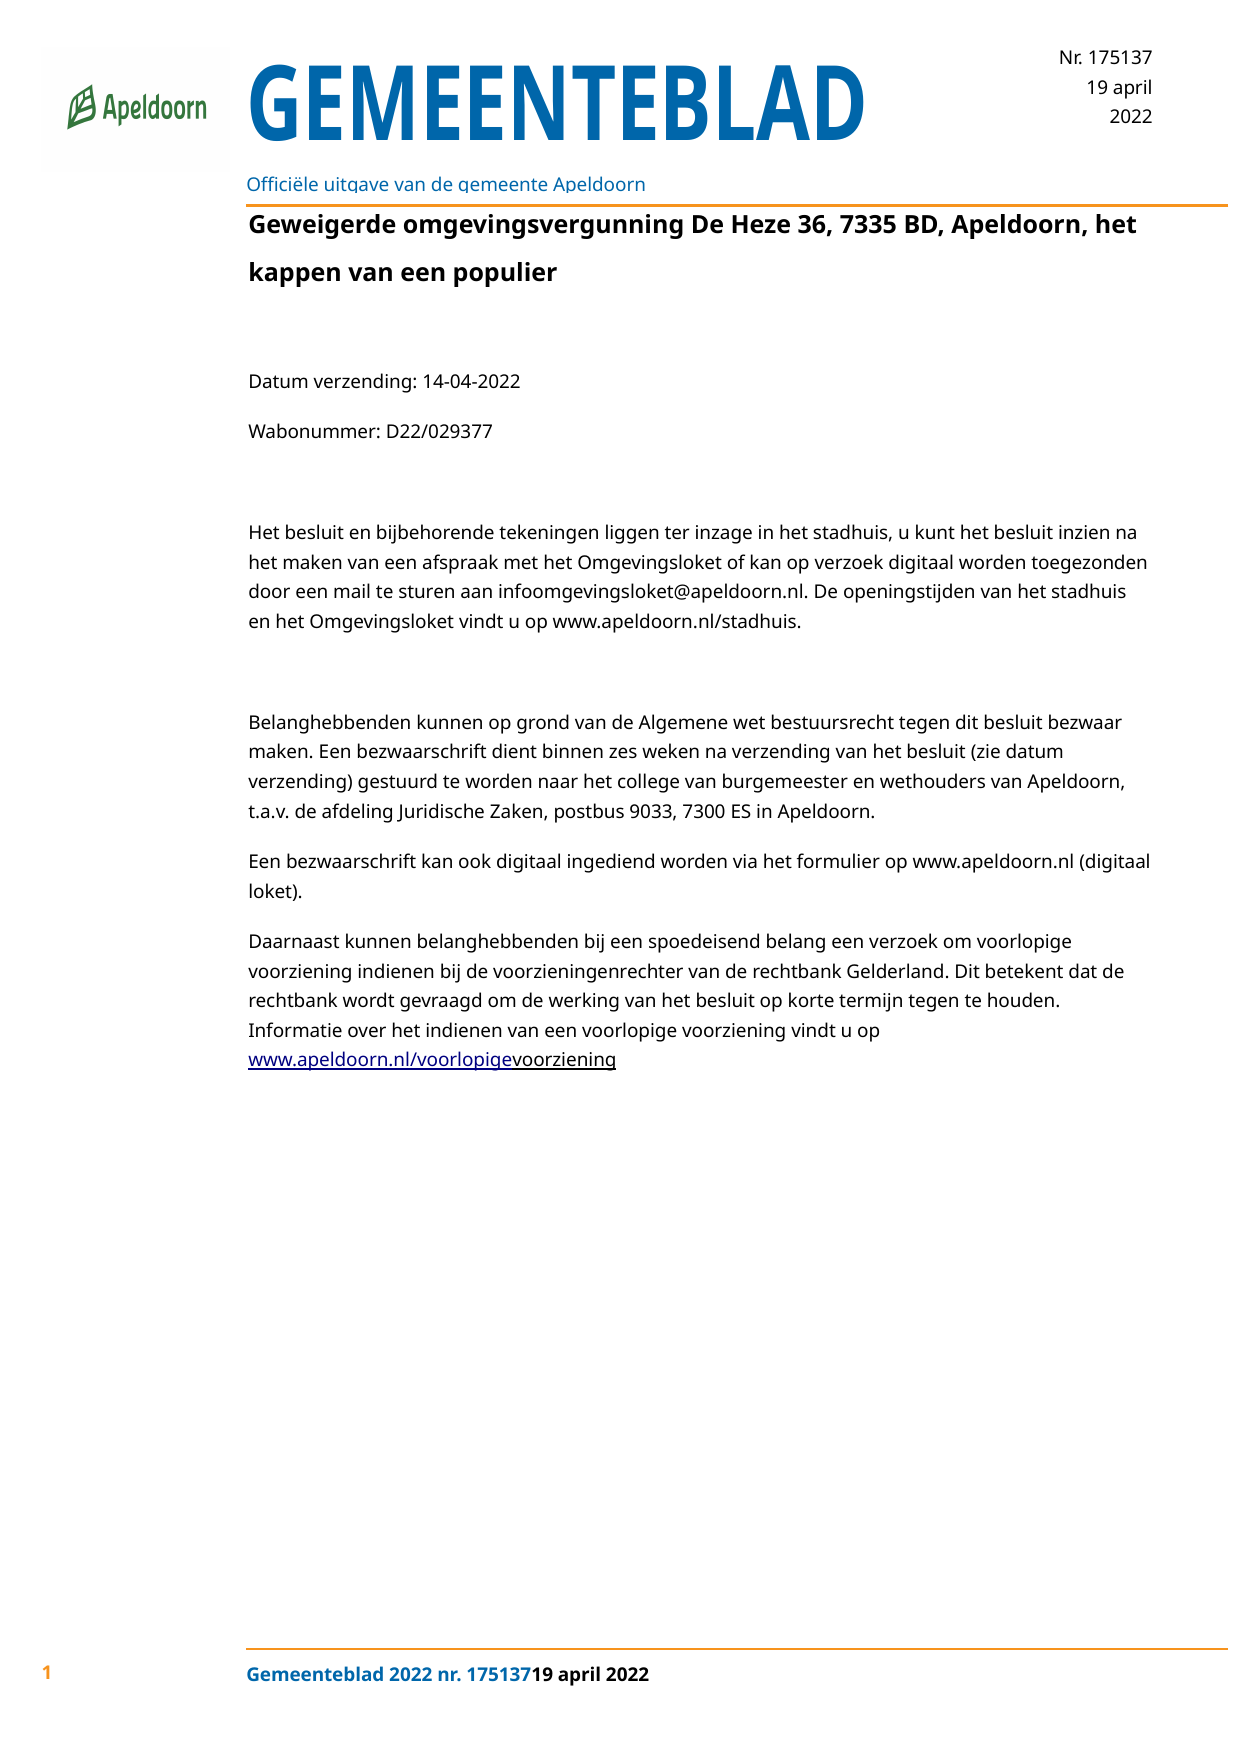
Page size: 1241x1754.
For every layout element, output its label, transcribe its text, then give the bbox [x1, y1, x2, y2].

text Belanghebbenden kunnen op grond van de Algemene wet bestuursrecht tegen dit besluit bezwaar maken. Een bezwaarschrift dient binnen zes weken na verzending van het besluit (zie datum verzending) gestuurd te worden naar het college van burgemeester en wethouders van Apeldoorn, t.a.v. de afdeling Juridische Zaken, postbus 9033, 7300 ES in Apeldoorn. [248, 709, 1152, 824]
text Een bezwaarschrift kan ook digitaal ingediend worden via het formulier op www.apeldoorn.nl (digitaal loket). [248, 848, 1152, 904]
text Geweigerde omgevingsvergunning De Heze 36, 7335 BD, Apeldoorn, het kappen van een populier [248, 207, 1152, 288]
text Daarnaast kunnen belanghebbenden bij een spoedeisend belang een verzoek om voorlopige voorziening indienen bij de voorzieningenrechter van de rechtbank Gelderland. Dit betekent dat de rechtbank wordt gevraagd om de werking van het besluit op korte termijn tegen te houden. Informatie over het indienen van een voorlopige voorziening vindt u op www.apeldoorn.nl/voorlopigevoorziening [248, 928, 1152, 1072]
text Datum verzending: 14-04-2022 [248, 368, 1152, 394]
picture [41, 47, 231, 172]
text Wabonummer: D22/029377 [248, 419, 1152, 444]
text Het besluit en bijbehorende tekeningen liggen ter inzage in het stadhuis, u kunt het besluit inzien na het maken van een afspraak met het Omgevingsloket of kan op verzoek digitaal worden toegezonden door een mail te sturen aan infoomgevingsloket@apeldoorn.nl. De openingstijden van het stadhuis en het Omgevingsloket vindt u op www.apeldoorn.nl/stadhuis. [248, 519, 1152, 634]
